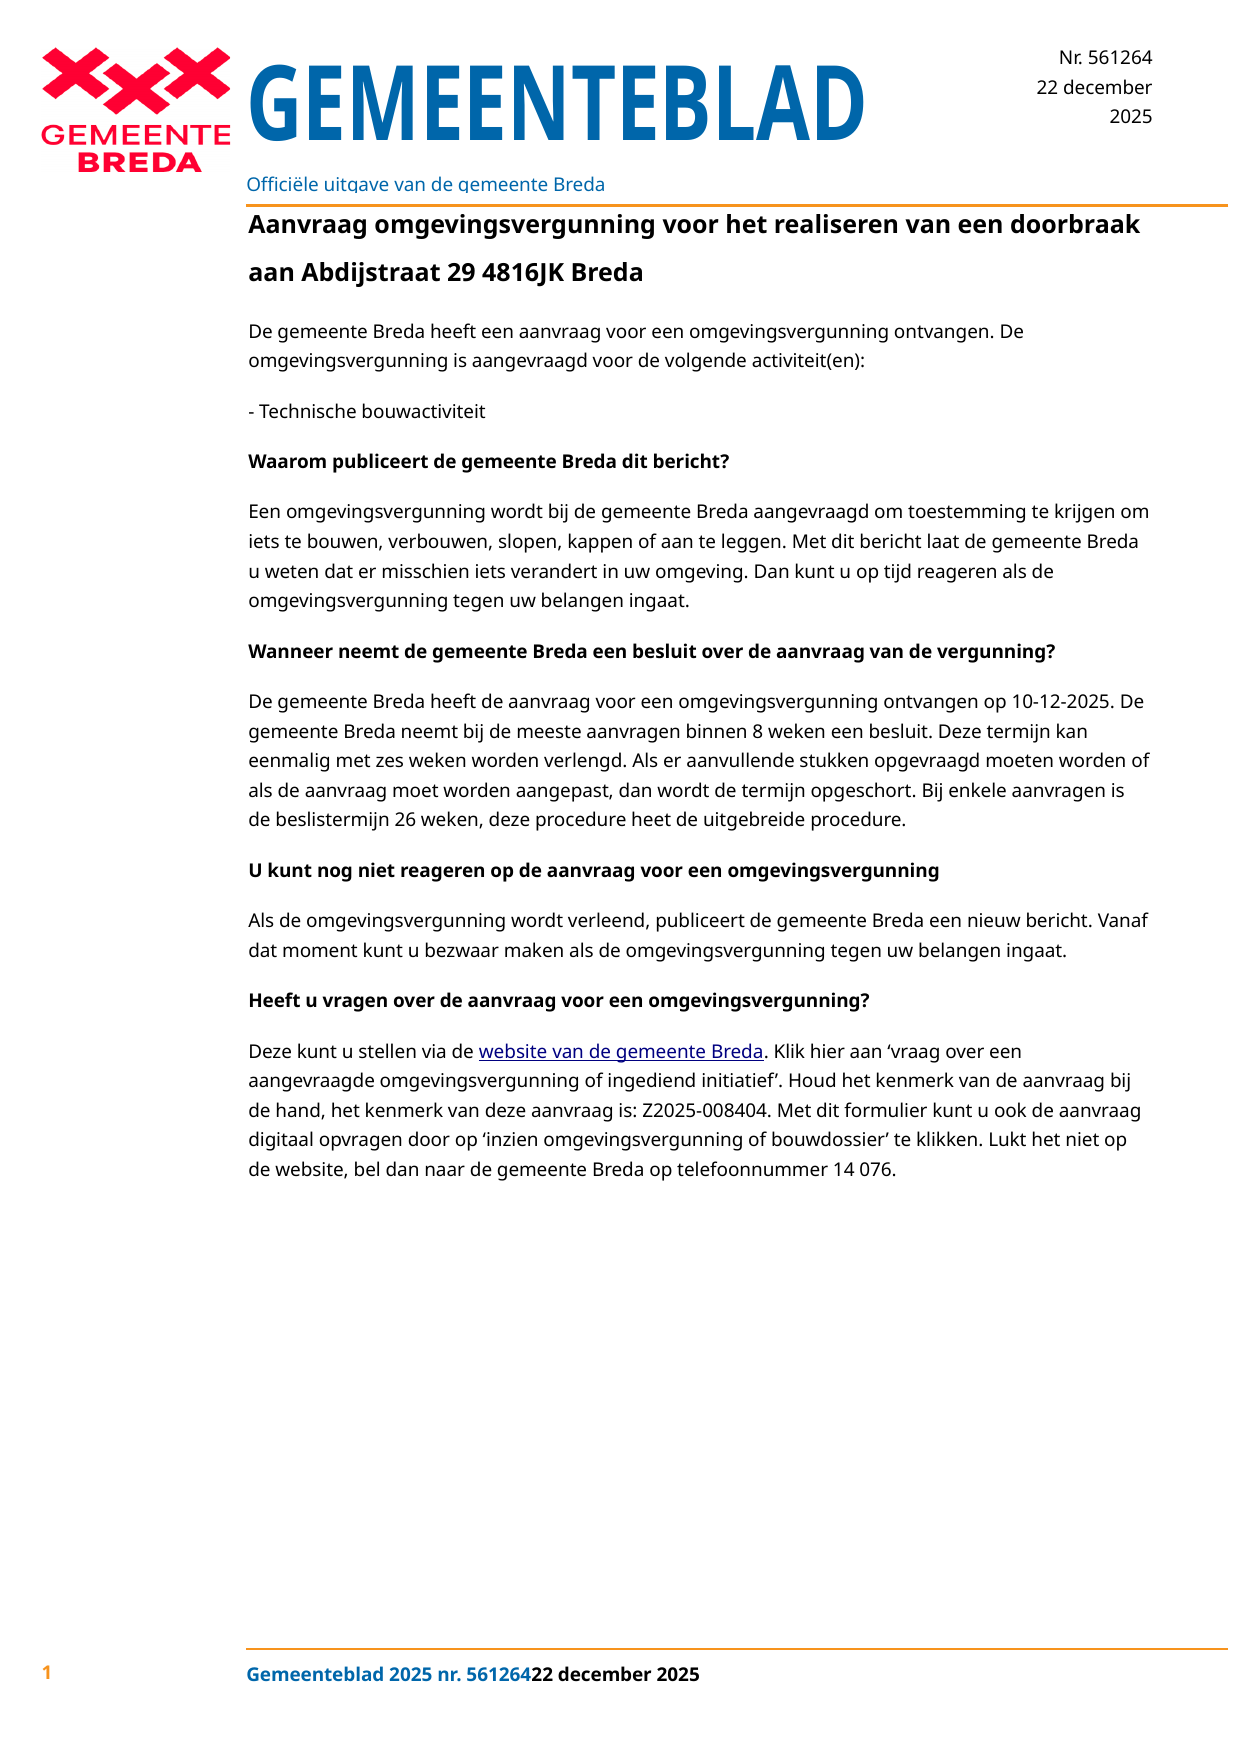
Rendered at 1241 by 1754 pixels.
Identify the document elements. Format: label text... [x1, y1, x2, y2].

text De gemeente Breda heeft een aanvraag voor een omgevingsvergunning ontvangen. De omgevingsvergunning is aangevraagd voor de volgende activiteit(en): [248, 318, 1152, 373]
text U kunt nog niet reageren op de aanvraag voor een omgevingsvergunning [248, 857, 1152, 883]
text De gemeente Breda heeft de aanvraag voor een omgevingsvergunning ontvangen op 10-12-2025. De gemeente Breda neemt bij de meeste aanvragen binnen 8 weken een besluit. Deze termijn kan eenmalig met zes weken worden verlengd. Als er aanvullende stukken opgevraagd moeten worden of als de aanvraag moet worden aangepast, dan wordt de termijn opgeschort. Bij enkele aanvragen is de beslistermijn 26 weken, deze procedure heet de uitgebreide procedure. [248, 688, 1152, 832]
text Als de omgevingsvergunning wordt verleend, publiceert de gemeente Breda een nieuw bericht. Vanaf dat moment kunt u bezwaar maken als de omgevingsvergunning tegen uw belangen ingaat. [248, 907, 1152, 963]
text Aanvraag omgevingsvergunning voor het realiseren van een doorbraak aan Abdijstraat 29 4816JK Breda [248, 207, 1152, 288]
text Wanneer neemt de gemeente Breda een besluit over de aanvraag van de vergunning? [248, 638, 1152, 664]
text Heeft u vragen over de aanvraag voor een omgevingsvergunning? [248, 987, 1152, 1013]
picture [41, 47, 231, 172]
text Deze kunt u stellen via de website van de gemeente Breda. Klik hier aan ‘vraag over een aangevraagde omgevingsvergunning of ingediend initiatief’. Houd het kenmerk van de aanvraag bij de hand, het kenmerk van deze aanvraag is: Z2025-008404. Met dit formulier kunt u ook de aanvraag digitaal opvragen door op ‘inzien omgevingsvergunning of bouwdossier’ te klikken. Lukt het niet op de website, bel dan naar de gemeente Breda op telefoonnummer 14 076. [248, 1038, 1152, 1182]
text Een omgevingsvergunning wordt bij de gemeente Breda aangevraagd om toestemming te krijgen om iets te bouwen, verbouwen, slopen, kappen of aan te leggen. Met dit bericht laat de gemeente Breda u weten dat er misschien iets verandert in uw omgeving. Dan kunt u op tijd reageren als de omgevingsvergunning tegen uw belangen ingaat. [248, 499, 1152, 613]
text - Technische bouwactiviteit [248, 398, 1152, 424]
text Waarom publiceert de gemeente Breda dit bericht? [248, 448, 1152, 474]
